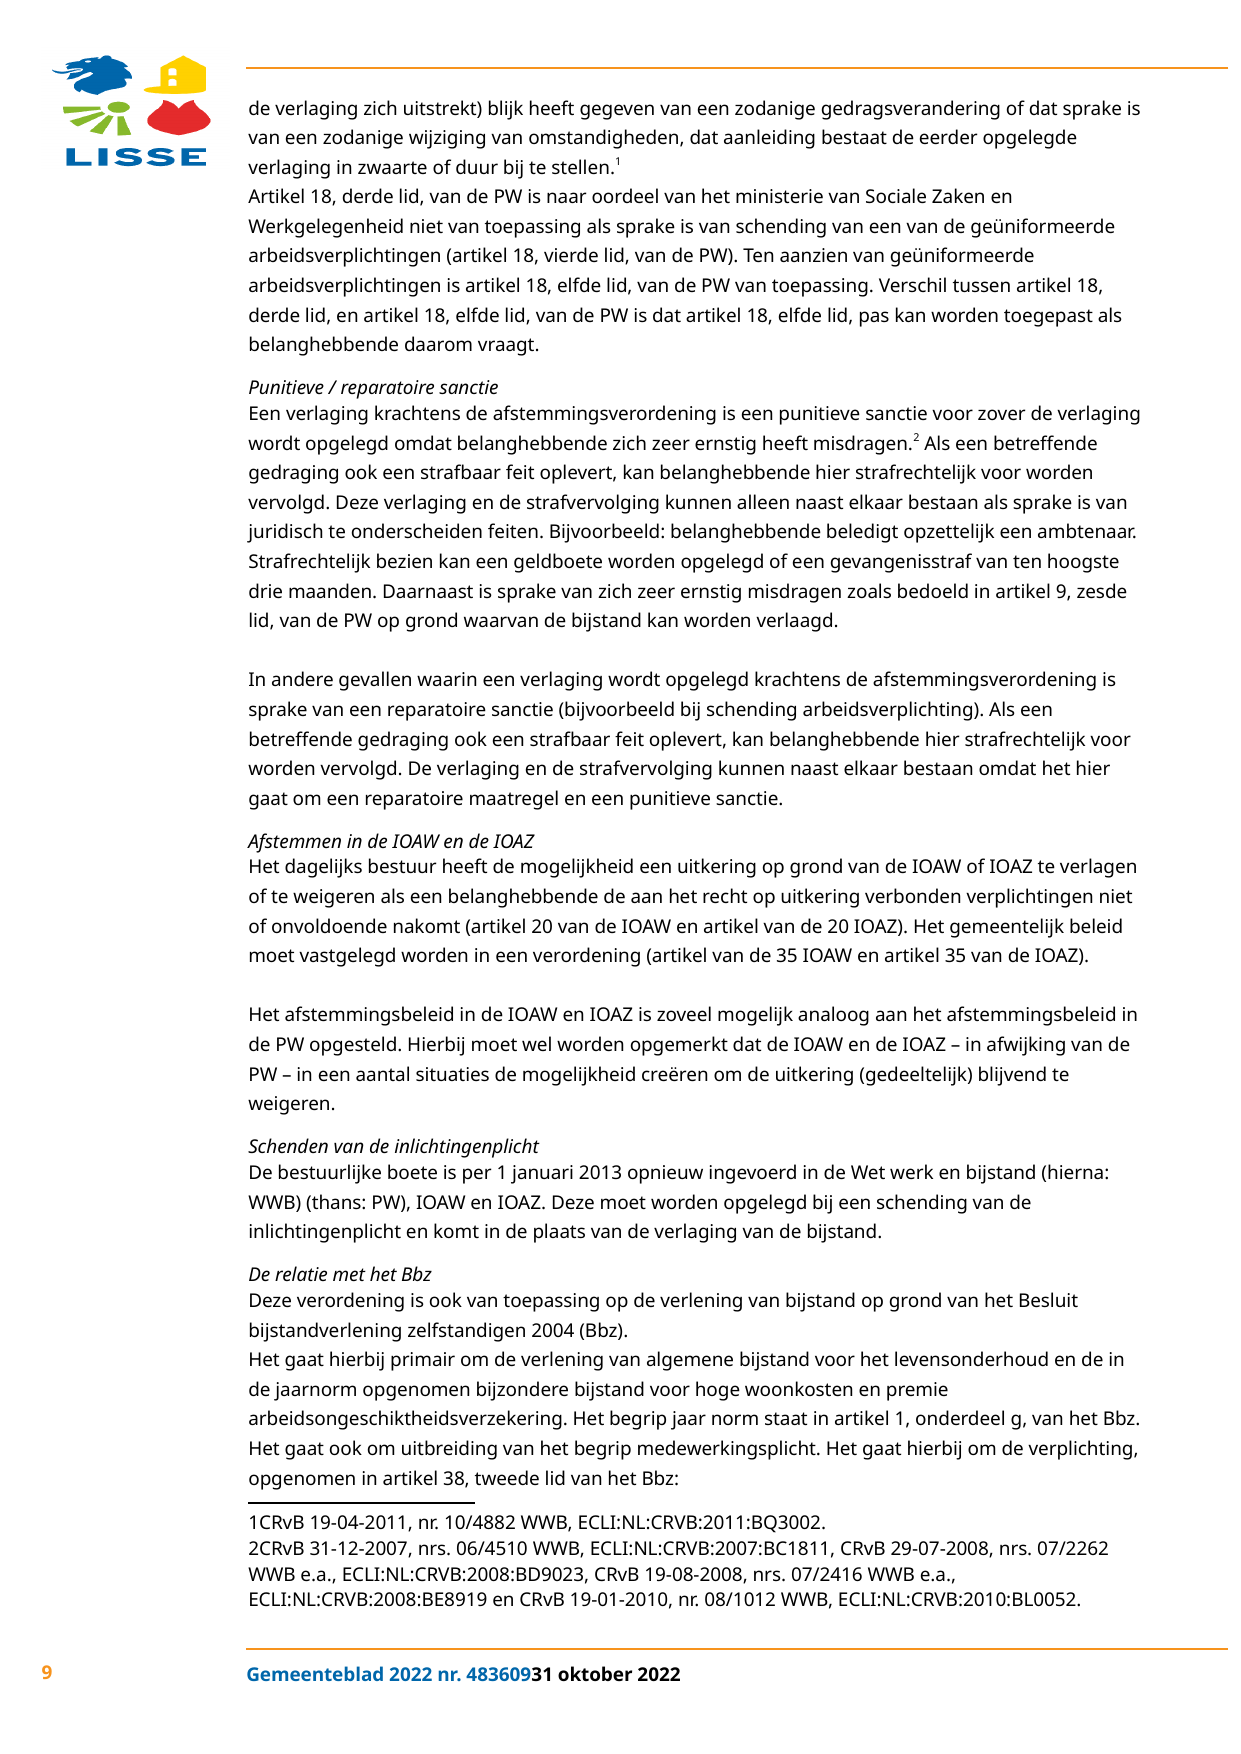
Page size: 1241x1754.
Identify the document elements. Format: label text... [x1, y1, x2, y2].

picture [41, 47, 231, 172]
text De relatie met het Bbz [248, 1262, 1152, 1287]
text de verlaging zich uitstrekt) blijk heeft gegeven van een zodanige gedragsverandering of dat sprake is van een zodanige wijziging van omstandigheden, dat aanleiding bestaat de eerder opgelegde verlaging in zwaarte of duur bij te stellen. [248, 95, 1152, 180]
text De bestuurlijke boete is per 1 januari 2013 opnieuw ingevoerd in de Wet werk en bijstand (hierna: WWB) (thans: PW), IOAW en IOAZ. Deze moet worden opgelegd bij een schending van de inlichtingenplicht en komt in de plaats van de verlaging van de bijstand. [248, 1159, 1152, 1244]
text In andere gevallen waarin een verlaging wordt opgelegd krachtens de afstemmingsverordening is sprake van een reparatoire sanctie (bijvoorbeeld bij schending arbeidsverplichting). Als een betreffende gedraging ook een strafbaar feit oplevert, kan belanghebbende hier strafrechtelijk voor worden vervolgd. De verlaging en de strafvervolging kunnen naast elkaar bestaan omdat het hier gaat om een reparatoire maatregel en een punitieve sanctie. [248, 667, 1152, 811]
text CRvB 31-12-2007, nrs. 06/4510 WWB, ECLI:NL:CRVB:2007:BC1811, CRvB 29-07-2008, nrs. 07/2262 WWB e.a., ECLI:NL:CRVB:2008:BD9023, CRvB 19-08-2008, nrs. 07/2416 WWB e.a., ECLI:NL:CRVB:2008:BE8919 en CRvB 19-01-2010, nr. 08/1012 WWB, ECLI:NL:CRVB:2010:BL0052. [248, 1535, 1152, 1612]
text CRvB 19-04-2011, nr. 10/4882 WWB, ECLI:NL:CRVB:2011:BQ3002. [248, 1509, 1152, 1535]
text Het afstemmingsbeleid in de IOAW en IOAZ is zoveel mogelijk analoog aan het afstemmingsbeleid in de PW opgesteld. Hierbij moet wel worden opgemerkt dat de IOAW en de IOAZ – in afwijking van de PW – in een aantal situaties de mogelijkheid creëren om de uitkering (gedeeltelijk) blijvend te weigeren. [248, 1002, 1152, 1116]
text Het gaat hierbij primair om de verlening van algemene bijstand voor het levensonderhoud en de in de jaarnorm opgenomen bijzondere bijstand voor hoge woonkosten en premie arbeidsongeschiktheidsverzekering. Het begrip jaar norm staat in artikel 1, onderdeel g, van het Bbz. [248, 1346, 1152, 1431]
text Het gaat ook om uitbreiding van het begrip medewerkingsplicht. Het gaat hierbij om de verplichting, opgenomen in artikel 38, tweede lid van het Bbz: [248, 1435, 1152, 1491]
text Afstemmen in de IOAW en de IOAZ [248, 828, 1152, 854]
text Schenden van de inlichtingenplicht [248, 1133, 1152, 1159]
text Deze verordening is ook van toepassing op de verlening van bijstand op grond van het Besluit bijstandverlening zelfstandigen 2004 (Bbz). [248, 1287, 1152, 1343]
text Artikel 18, derde lid, van de PW is naar oordeel van het ministerie van Sociale Zaken en Werkgelegenheid niet van toepassing als sprake is van schending van een van de geüniformeerde arbeidsverplichtingen (artikel 18, vierde lid, van de PW). Ten aanzien van geüniformeerde arbeidsverplichtingen is artikel 18, elfde lid, van de PW van toepassing. Verschil tussen artikel 18, derde lid, en artikel 18, elfde lid, van de PW is dat artikel 18, elfde lid, pas kan worden toegepast als belanghebbende daarom vraagt. [248, 183, 1152, 357]
text Het dagelijks bestuur heeft de mogelijkheid een uitkering op grond van de IOAW of IOAZ te verlagen of te weigeren als een belanghebbende de aan het recht op uitkering verbonden verplichtingen niet of onvoldoende nakomt (artikel 20 van de IOAW en artikel van de 20 IOAZ). Het gemeentelijk beleid moet vastgelegd worden in een verordening (artikel van de 35 IOAW en artikel 35 van de IOAZ). [248, 854, 1152, 968]
text Een verlaging krachtens de afstemmingsverordening is een punitieve sanctie voor zover de verlaging wordt opgelegd omdat belanghebbende zich zeer ernstig heeft misdragen. Als een betreffende gedraging ook een strafbaar feit oplevert, kan belanghebbende hier strafrechtelijk voor worden vervolgd. Deze verlaging en de strafvervolging kunnen alleen naast elkaar bestaan als sprake is van juridisch te onderscheiden feiten. Bijvoorbeeld: belanghebbende beledigt opzettelijk een ambtenaar. Strafrechtelijk bezien kan een geldboete worden opgelegd of een gevangenisstraf van ten hoogste drie maanden. Daarnaast is sprake van zich zeer ernstig misdragen zoals bedoeld in artikel 9, zesde lid, van de PW op grond waarvan de bijstand kan worden verlaagd. [248, 400, 1152, 633]
text Punitieve / reparatoire sanctie [248, 374, 1152, 400]
